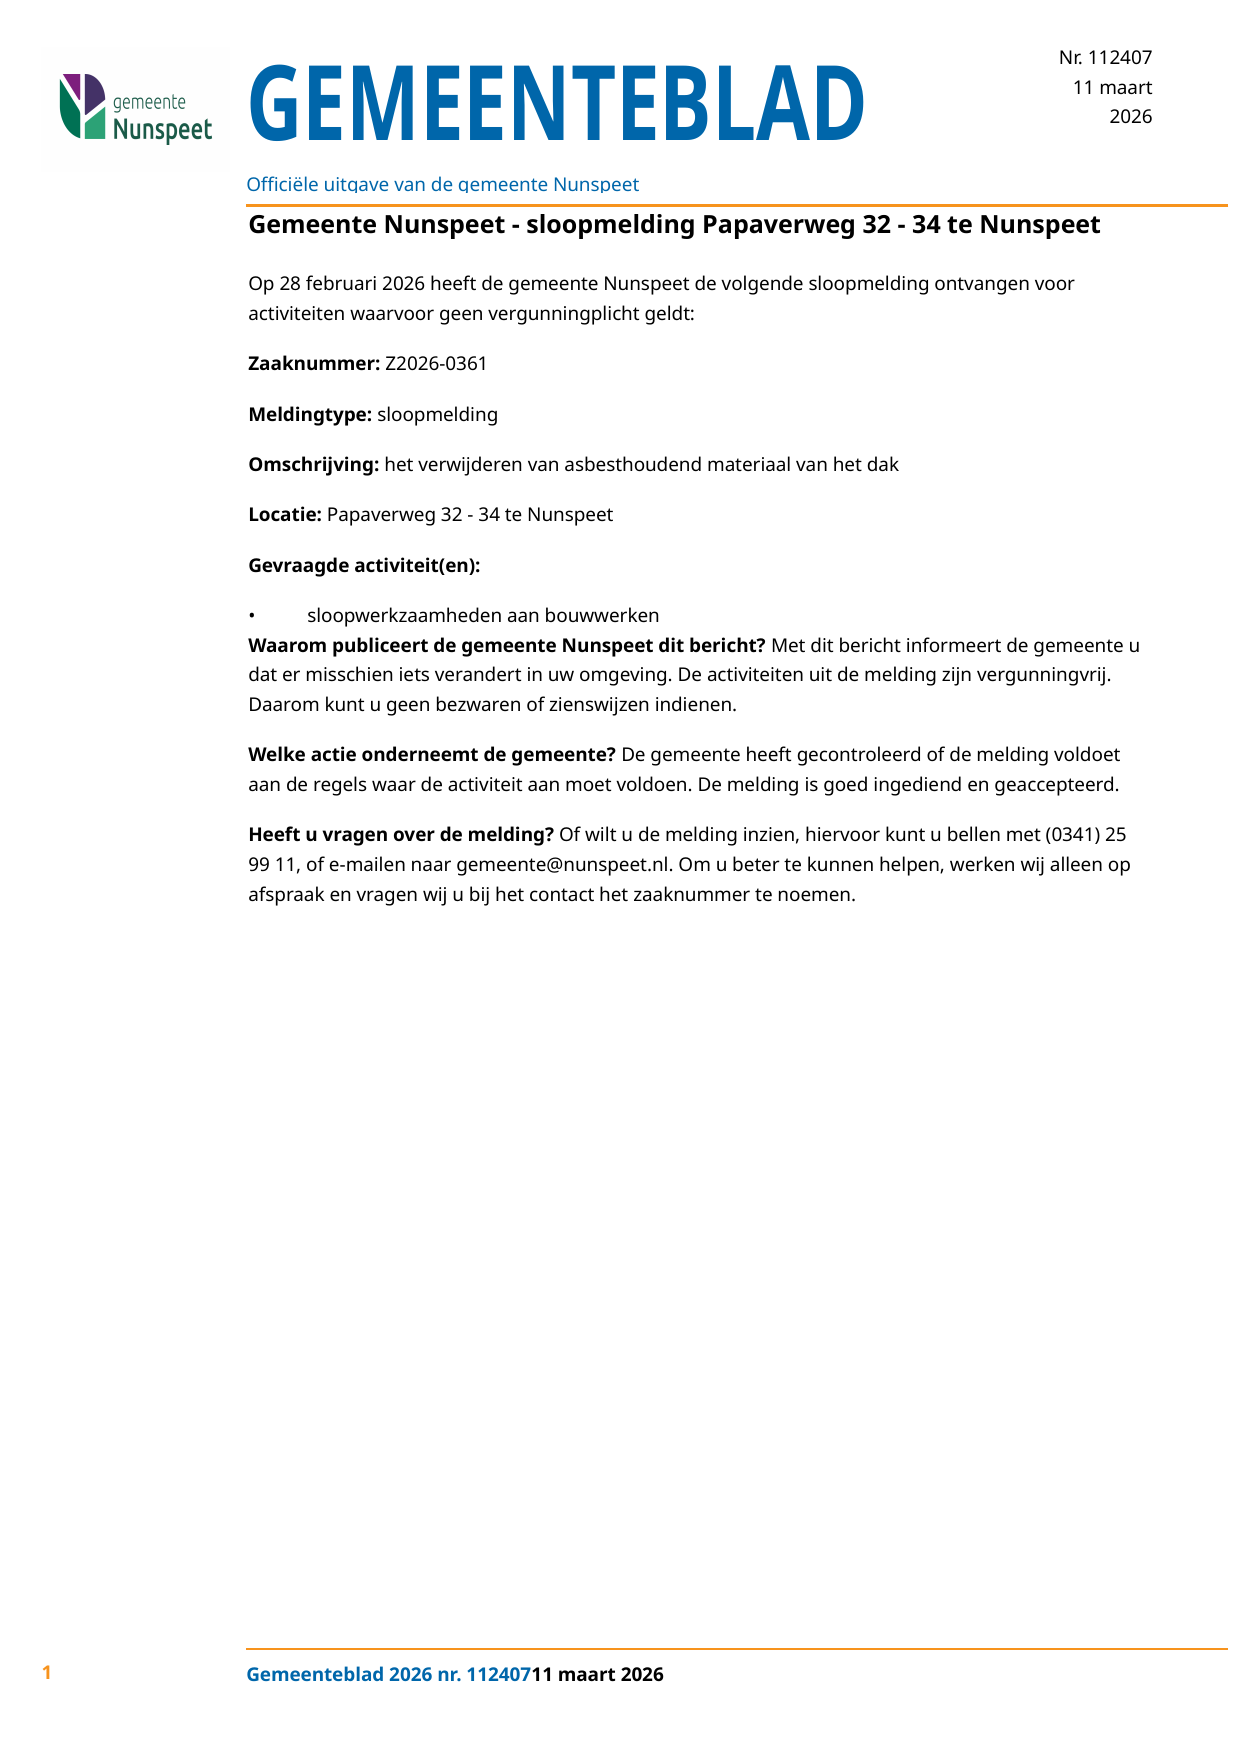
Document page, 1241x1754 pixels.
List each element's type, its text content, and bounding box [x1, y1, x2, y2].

text Op 28 februari 2026 heeft de gemeente Nunspeet de volgende sloopmelding ontvangen voor activiteiten waarvoor geen vergunningplicht geldt: [248, 270, 1152, 326]
list sloopwerkzaamheden aan bouwwerken [248, 602, 1152, 628]
text Zaaknummer: Z2026-0361 [248, 350, 1152, 376]
text Meldingtype: sloopmelding [248, 401, 1152, 426]
text Gemeente Nunspeet - sloopmelding Papaverweg 32 - 34 te Nunspeet [248, 207, 1152, 241]
text Heeft u vragen over de melding? Of wilt u de melding inzien, hiervoor kunt u bellen met (0341) 25 99 11, of e-mailen naar gemeente@nunspeet.nl. Om u beter te kunnen helpen, werken wij alleen op afspraak en vragen wij u bij het contact het zaaknummer te noemen. [248, 822, 1152, 906]
picture [41, 47, 231, 172]
text Waarom publiceert de gemeente Nunspeet dit bericht? Met dit bericht informeert de gemeente u dat er misschien iets verandert in uw omgeving. De activiteiten uit de melding zijn vergunningvrij. Daarom kunt u geen bezwaren of zienswijzen indienen. [248, 632, 1152, 717]
text Omschrijving: het verwijderen van asbesthoudend materiaal van het dak [248, 451, 1152, 477]
text Locatie: Papaverweg 32 - 34 te Nunspeet [248, 502, 1152, 527]
text Welke actie onderneemt de gemeente? De gemeente heeft gecontroleerd of de melding voldoet aan de regels waar de activiteit aan moet voldoen. De melding is goed ingediend en geaccepteerd. [248, 742, 1152, 797]
text Gevraagde activiteit(en): [248, 552, 1152, 578]
